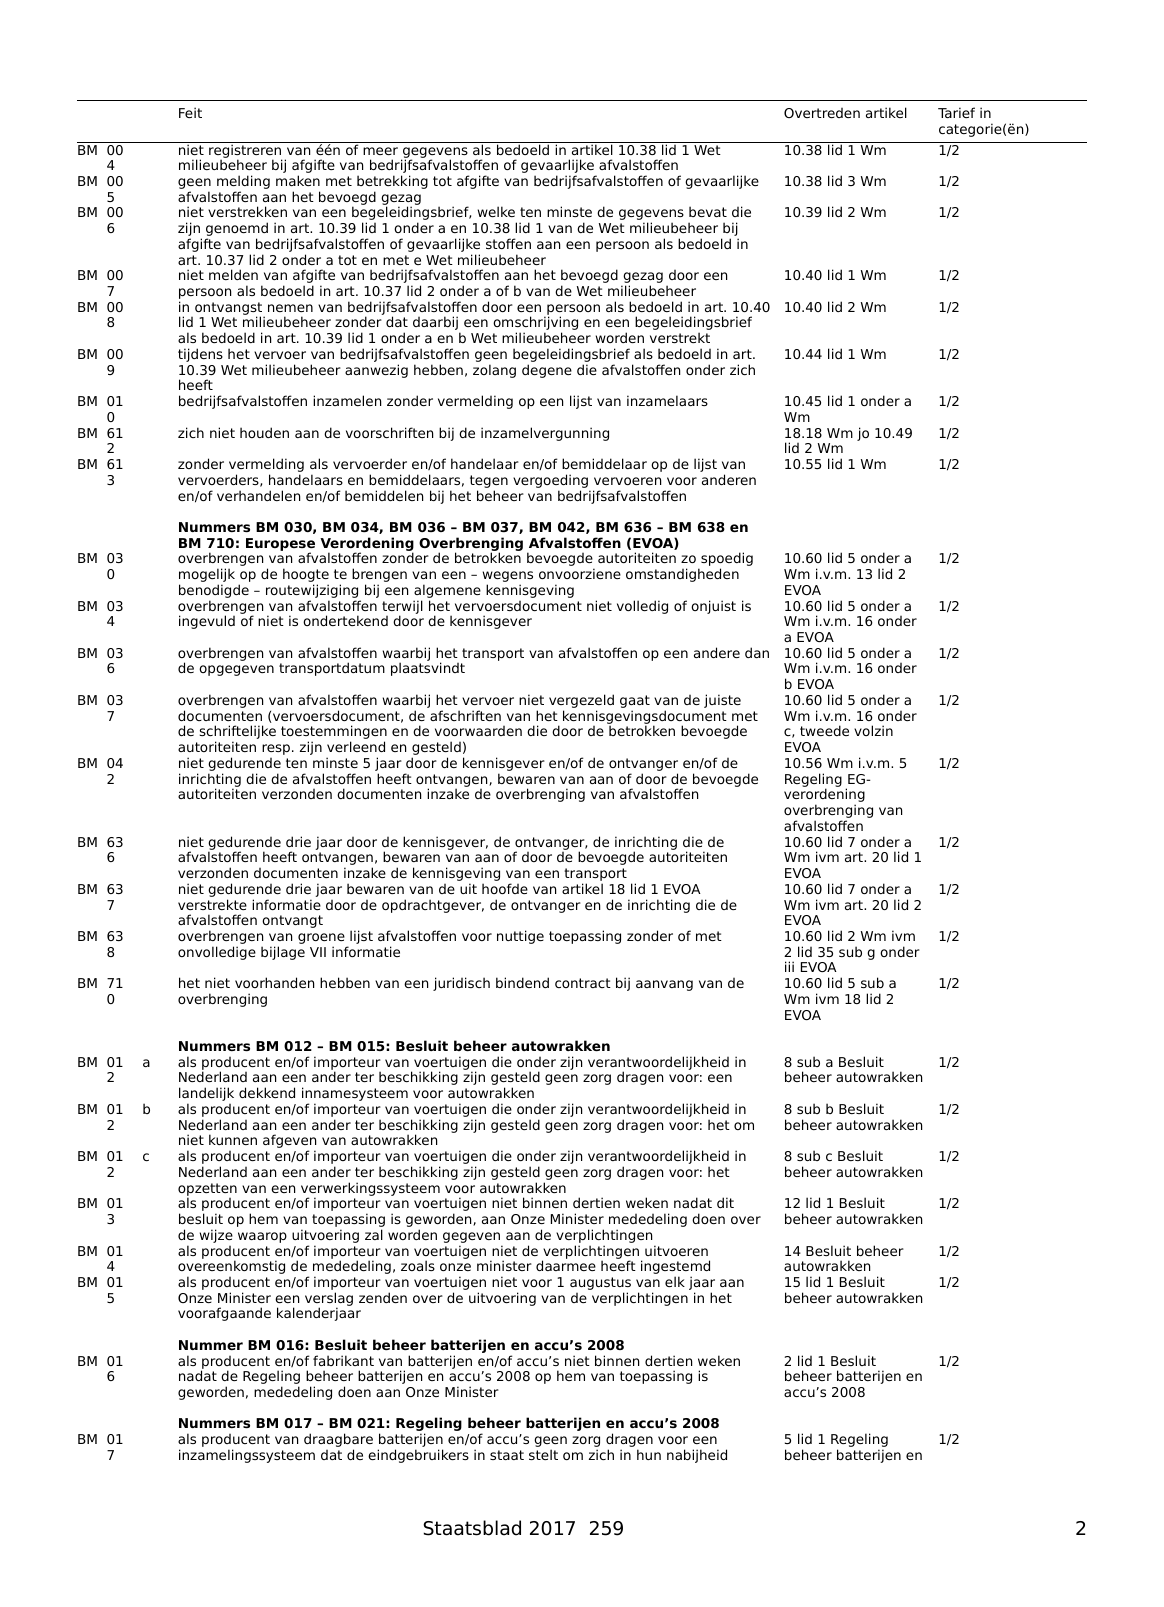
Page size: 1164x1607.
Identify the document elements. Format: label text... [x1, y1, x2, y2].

table_cell [136, 143, 172, 174]
table_cell 1/2 [932, 882, 1087, 929]
table_cell [77, 520, 101, 551]
table_cell [101, 1023, 136, 1039]
table_header Overtreden artikel [778, 101, 932, 142]
table_cell [136, 1243, 172, 1275]
table_cell niet gedurende drie jaar bewaren van de uit hoofde van artikel 18 lid 1 EVOA verstrekte informatie door de opdrachtgever, de ontvanger en de inrichting die de afvalstoffen ontvangt [172, 882, 778, 929]
table_cell BM [77, 425, 101, 457]
table_cell BM [77, 1102, 101, 1149]
table_cell niet gedurende drie jaar door de kennisgever, de ontvanger, de inrichting die de afvalstoffen heeft ontvangen, bewaren van aan of door de bevoegde autoriteiten verzonden documenten inzake de kennisgeving van een transport [172, 834, 778, 882]
table_cell [778, 520, 932, 551]
table_cell a [136, 1055, 172, 1102]
table_cell 1/2 [932, 599, 1087, 646]
table_cell [932, 1322, 1087, 1338]
table_cell [778, 1039, 932, 1054]
table_cell 1/2 [932, 347, 1087, 394]
table_cell [136, 268, 172, 299]
table_cell 710 [101, 976, 136, 1023]
table_cell [136, 1432, 172, 1463]
table_cell BM [77, 1275, 101, 1322]
table_cell geen melding maken met betrekking tot afgifte van bedrijfsafvalstoffen of gevaarlijke afvalstoffen aan het bevoegd gezag [172, 174, 778, 205]
table_header Feit [172, 101, 778, 142]
table_cell tijdens het vervoer van bedrijfsafvalstoffen geen begeleidingsbrief als bedoeld in art. 10.39 Wet milieubeheer aanwezig hebben, zolang degene die afvalstoffen onder zich heeft [172, 347, 778, 394]
table_cell 1/2 [932, 1354, 1087, 1401]
table_cell als producent en/of importeur van voertuigen die onder zijn verantwoordelijkheid in Nederland aan een ander ter beschikking zijn gesteld geen zorg dragen voor: een landelijk dekkend innamesysteem voor autowrakken [172, 1055, 778, 1102]
table_cell niet verstrekken van een begeleidingsbrief, welke ten minste de gegevens bevat die zijn genoemd in art. 10.39 lid 1 onder a en 10.38 lid 1 van de Wet milieubeheer bij afgifte van bedrijfsafvalstoffen of gevaarlijke stoffen aan een persoon als bedoeld in art. 10.37 lid 2 onder a tot en met e Wet milieubeheer [172, 205, 778, 268]
table_cell [101, 504, 136, 520]
table_cell [172, 1401, 778, 1416]
table_cell 15 lid 1 Besluit beheer autowrakken [778, 1275, 932, 1322]
table_cell 1/2 [932, 976, 1087, 1023]
table_cell [101, 1416, 136, 1432]
table_cell 034 [101, 599, 136, 646]
table_cell 10.60 lid 5 onder a Wm i.v.m. 16 onder b EVOA [778, 646, 932, 693]
table_cell 10.55 lid 1 Wm [778, 457, 932, 504]
table_cell BM [77, 347, 101, 394]
table_cell 10.45 lid 1 onder a Wm [778, 394, 932, 425]
table_cell [172, 1023, 778, 1039]
table_cell 1/2 [932, 143, 1087, 174]
table_cell Nummers BM 017 – BM 021: Regeling beheer batterijen en accu’s 2008 [172, 1416, 778, 1432]
table_cell 1/2 [932, 1149, 1087, 1196]
table_cell [136, 300, 172, 347]
table_cell overbrengen van afvalstoffen waarbij het vervoer niet vergezeld gaat van de juiste documenten (vervoersdocument, de afschriften van het kennisgevingsdocument met de schriftelijke toestemmingen en de voorwaarden die door de betrokken bevoegde autoriteiten resp. zijn verleend en gesteld) [172, 693, 778, 756]
table_cell [172, 504, 778, 520]
table_cell 036 [101, 646, 136, 693]
table_cell BM [77, 1055, 101, 1102]
table_cell 042 [101, 756, 136, 834]
table_cell [136, 756, 172, 834]
table_cell 014 [101, 1243, 136, 1275]
table_cell [136, 504, 172, 520]
table_cell zich niet houden aan de voorschriften bij de inzamelvergunning [172, 425, 778, 457]
table_cell 1/2 [932, 929, 1087, 976]
table_cell [136, 394, 172, 425]
table_cell 016 [101, 1354, 136, 1401]
table_cell overbrengen van afvalstoffen terwijl het vervoersdocument niet volledig of onjuist is ingevuld of niet is ondertekend door de kennisgever [172, 599, 778, 646]
table_cell [136, 882, 172, 929]
table_cell [136, 599, 172, 646]
table_cell [136, 834, 172, 882]
table_cell [77, 1322, 101, 1338]
table_cell [778, 504, 932, 520]
table_cell 1/2 [932, 834, 1087, 882]
table_cell in ontvangst nemen van bedrijfsafvalstoffen door een persoon als bedoeld in art. 10.40 lid 1 Wet milieubeheer zonder dat daarbij een omschrijving en een begeleidingsbrief als bedoeld in art. 10.39 lid 1 onder a en b Wet milieubeheer worden verstrekt [172, 300, 778, 347]
table_cell BM [77, 756, 101, 834]
table_cell overbrengen van afvalstoffen zonder de betrokken bevoegde autoriteiten zo spoedig mogelijk op de hoogte te brengen van een – wegens onvoorziene omstandigheden benodigde – routewijziging bij een algemene kennisgeving [172, 551, 778, 598]
table_cell [932, 520, 1087, 551]
table_cell 012 [101, 1055, 136, 1102]
table_cell 1/2 [932, 268, 1087, 299]
table_cell 013 [101, 1196, 136, 1243]
table_cell [136, 1416, 172, 1432]
table_cell [136, 1039, 172, 1054]
table_header [101, 101, 136, 142]
table_cell 637 [101, 882, 136, 929]
table_cell 017 [101, 1432, 136, 1463]
table_cell 1/2 [932, 693, 1087, 756]
table_cell [136, 693, 172, 756]
table_cell [101, 1401, 136, 1416]
table_cell [932, 1401, 1087, 1416]
table_cell het niet voorhanden hebben van een juridisch bindend contract bij aanvang van de overbrenging [172, 976, 778, 1023]
table_cell 636 [101, 834, 136, 882]
table_cell 10.60 lid 5 onder a Wm i.v.m. 13 lid 2 EVOA [778, 551, 932, 598]
table_cell BM [77, 1354, 101, 1401]
table_cell 1/2 [932, 174, 1087, 205]
table_cell [136, 551, 172, 598]
table_cell BM [77, 1243, 101, 1275]
table_cell als producent en/of importeur van voertuigen niet de verplichtingen uitvoeren overeenkomstig de mededeling, zoals onze minister daarmee heeft ingestemd [172, 1243, 778, 1275]
table_cell [136, 929, 172, 976]
table_cell 007 [101, 268, 136, 299]
table_cell 18.18 Wm jo 10.49 lid 2 Wm [778, 425, 932, 457]
table_cell [136, 205, 172, 268]
table_cell 1/2 [932, 1102, 1087, 1149]
table_cell 008 [101, 300, 136, 347]
table_cell als producent en/of fabrikant van batterijen en/of accu’s niet binnen dertien weken nadat de Regeling beheer batterijen en accu’s 2008 op hem van toepassing is geworden, mededeling doen aan Onze Minister [172, 1354, 778, 1401]
table_cell BM [77, 551, 101, 598]
table_cell [136, 520, 172, 551]
table_cell BM [77, 205, 101, 268]
table_cell 10.60 lid 5 onder a Wm i.v.m. 16 onder c, tweede volzin EVOA [778, 693, 932, 756]
table_header [136, 101, 172, 142]
table_cell [136, 1401, 172, 1416]
table_cell 5 lid 1 Regeling beheer batterijen en [778, 1432, 932, 1463]
table_cell [77, 1338, 101, 1353]
table_cell BM [77, 300, 101, 347]
table_cell [172, 1322, 778, 1338]
table_cell [136, 646, 172, 693]
table_cell 10.60 lid 7 onder a Wm ivm art. 20 lid 1 EVOA [778, 834, 932, 882]
table_cell [932, 1416, 1087, 1432]
table_cell [136, 1338, 172, 1353]
table_cell BM [77, 457, 101, 504]
table_cell 8 sub b Besluit beheer autowrakken [778, 1102, 932, 1149]
table_cell c [136, 1149, 172, 1196]
table_cell BM [77, 599, 101, 646]
table_header Tarief in categorie(ën) [932, 101, 1087, 142]
table_cell 1/2 [932, 756, 1087, 834]
table_cell 10.38 lid 1 Wm [778, 143, 932, 174]
table_cell 14 Besluit beheer autowrakken [778, 1243, 932, 1275]
table_cell 10.60 lid 2 Wm ivm 2 lid 35 sub g onder iii EVOA [778, 929, 932, 976]
table_cell [136, 347, 172, 394]
table_cell BM [77, 1196, 101, 1243]
table_cell BM [77, 268, 101, 299]
table_cell [77, 1023, 101, 1039]
table_cell 010 [101, 394, 136, 425]
table_cell 012 [101, 1102, 136, 1149]
table_cell [136, 1322, 172, 1338]
table_cell niet registreren van één of meer gegevens als bedoeld in artikel 10.38 lid 1 Wet milieubeheer bij afgifte van bedrijfsafvalstoffen of gevaarlijke afvalstoffen [172, 143, 778, 174]
table_cell [77, 504, 101, 520]
table_header [77, 101, 101, 142]
table_cell BM [77, 882, 101, 929]
table_cell [101, 1322, 136, 1338]
table_cell 1/2 [932, 1243, 1087, 1275]
table_cell 006 [101, 205, 136, 268]
table_cell [932, 1338, 1087, 1353]
table_cell [778, 1401, 932, 1416]
table_cell 10.40 lid 1 Wm [778, 268, 932, 299]
table_cell als producent en/of importeur van voertuigen niet voor 1 augustus van elk jaar aan Onze Minister een verslag zenden over de uitvoering van de verplichtingen in het voorafgaande kalenderjaar [172, 1275, 778, 1322]
table_cell 012 [101, 1149, 136, 1196]
table_cell 1/2 [932, 425, 1087, 457]
table_cell 015 [101, 1275, 136, 1322]
table_cell BM [77, 174, 101, 205]
table_cell [136, 425, 172, 457]
table_cell [136, 1275, 172, 1322]
table_cell 10.40 lid 2 Wm [778, 300, 932, 347]
table_cell [136, 976, 172, 1023]
table_cell 10.39 lid 2 Wm [778, 205, 932, 268]
table_cell als producent van draagbare batterijen en/of accu’s geen zorg dragen voor een inzamelingssysteem dat de eindgebruikers in staat stelt om zich in hun nabijheid [172, 1432, 778, 1463]
table_cell 1/2 [932, 394, 1087, 425]
table_cell 613 [101, 457, 136, 504]
table_cell 1/2 [932, 1196, 1087, 1243]
table_cell [778, 1023, 932, 1039]
table_cell 005 [101, 174, 136, 205]
table_cell BM [77, 143, 101, 174]
table_cell [136, 457, 172, 504]
table_cell als producent en/of importeur van voertuigen die onder zijn verantwoordelijkheid in Nederland aan een ander ter beschikking zijn gesteld geen zorg dragen voor: het opzetten van een verwerkingssysteem voor autowrakken [172, 1149, 778, 1196]
table_cell 1/2 [932, 551, 1087, 598]
table_cell BM [77, 693, 101, 756]
table_cell Nummer BM 016: Besluit beheer batterijen en accu’s 2008 [172, 1338, 778, 1353]
table_cell 10.60 lid 5 sub a Wm ivm 18 lid 2 EVOA [778, 976, 932, 1023]
table_cell [932, 1039, 1087, 1054]
table_cell BM [77, 394, 101, 425]
table_cell 1/2 [932, 1432, 1087, 1463]
table_cell BM [77, 1432, 101, 1463]
table_cell niet gedurende ten minste 5 jaar door de kennisgever en/of de ontvanger en/of de inrichting die de afvalstoffen heeft ontvangen, bewaren van aan of door de bevoegde autoriteiten verzonden documenten inzake de overbrenging van afvalstoffen [172, 756, 778, 834]
table_cell [77, 1401, 101, 1416]
table_cell [932, 504, 1087, 520]
table_cell 10.56 Wm i.v.m. 5 Regeling EG-verordening overbrenging van afvalstoffen [778, 756, 932, 834]
table_cell [136, 1196, 172, 1243]
table_cell 8 sub c Besluit beheer autowrakken [778, 1149, 932, 1196]
table_cell 10.44 lid 1 Wm [778, 347, 932, 394]
table_cell BM [77, 834, 101, 882]
table_cell [778, 1322, 932, 1338]
table_cell BM [77, 646, 101, 693]
table_cell [136, 174, 172, 205]
table_cell [101, 1338, 136, 1353]
table_cell overbrengen van groene lijst afvalstoffen voor nuttige toepassing zonder of met onvolledige bijlage VII informatie [172, 929, 778, 976]
table_cell [932, 1023, 1087, 1039]
table_cell 1/2 [932, 1275, 1087, 1322]
table_cell 12 lid 1 Besluit beheer autowrakken [778, 1196, 932, 1243]
table_cell 612 [101, 425, 136, 457]
table_cell 1/2 [932, 1055, 1087, 1102]
table_cell Nummers BM 030, BM 034, BM 036 – BM 037, BM 042, BM 636 – BM 638 en BM 710: Europese Verordening Overbrenging Afvalstoffen (EVOA) [172, 520, 778, 551]
table_cell 004 [101, 143, 136, 174]
table_cell [101, 520, 136, 551]
table_cell 638 [101, 929, 136, 976]
table_cell 10.60 lid 7 onder a Wm ivm art. 20 lid 2 EVOA [778, 882, 932, 929]
table_cell Nummers BM 012 – BM 015: Besluit beheer autowrakken [172, 1039, 778, 1054]
table_cell bedrijfsafvalstoffen inzamelen zonder vermelding op een lijst van inzamelaars [172, 394, 778, 425]
table_cell [778, 1338, 932, 1353]
table_cell 10.38 lid 3 Wm [778, 174, 932, 205]
table_cell [77, 1039, 101, 1054]
table_cell 1/2 [932, 205, 1087, 268]
table_cell BM [77, 976, 101, 1023]
table_cell [136, 1354, 172, 1401]
table_cell 8 sub a Besluit beheer autowrakken [778, 1055, 932, 1102]
table_cell als producent en/of importeur van voertuigen niet binnen dertien weken nadat dit besluit op hem van toepassing is geworden, aan Onze Minister mededeling doen over de wijze waarop uitvoering zal worden gegeven aan de verplichtingen [172, 1196, 778, 1243]
table_cell overbrengen van afvalstoffen waarbij het transport van afvalstoffen op een andere dan de opgegeven transportdatum plaatsvindt [172, 646, 778, 693]
table_cell 009 [101, 347, 136, 394]
table_cell [778, 1416, 932, 1432]
table_cell [77, 1416, 101, 1432]
table_cell 1/2 [932, 300, 1087, 347]
table_cell als producent en/of importeur van voertuigen die onder zijn verantwoordelijkheid in Nederland aan een ander ter beschikking zijn gesteld geen zorg dragen voor: het om niet kunnen afgeven van autowrakken [172, 1102, 778, 1149]
table_cell 2 lid 1 Besluit beheer batterijen en accu’s 2008 [778, 1354, 932, 1401]
table_cell 1/2 [932, 457, 1087, 504]
table_cell niet melden van afgifte van bedrijfsafvalstoffen aan het bevoegd gezag door een persoon als bedoeld in art. 10.37 lid 2 onder a of b van de Wet milieubeheer [172, 268, 778, 299]
table_cell zonder vermelding als vervoerder en/of handelaar en/of bemiddelaar op de lijst van vervoerders, handelaars en bemiddelaars, tegen vergoeding vervoeren voor anderen en/of verhandelen en/of bemiddelen bij het beheer van bedrijfsafvalstoffen [172, 457, 778, 504]
table_cell [136, 1023, 172, 1039]
table_cell 1/2 [932, 646, 1087, 693]
table_cell BM [77, 929, 101, 976]
table_cell 030 [101, 551, 136, 598]
table_cell 037 [101, 693, 136, 756]
table_cell BM [77, 1149, 101, 1196]
table_cell b [136, 1102, 172, 1149]
table_cell 10.60 lid 5 onder a Wm i.v.m. 16 onder a EVOA [778, 599, 932, 646]
table_cell [101, 1039, 136, 1054]
